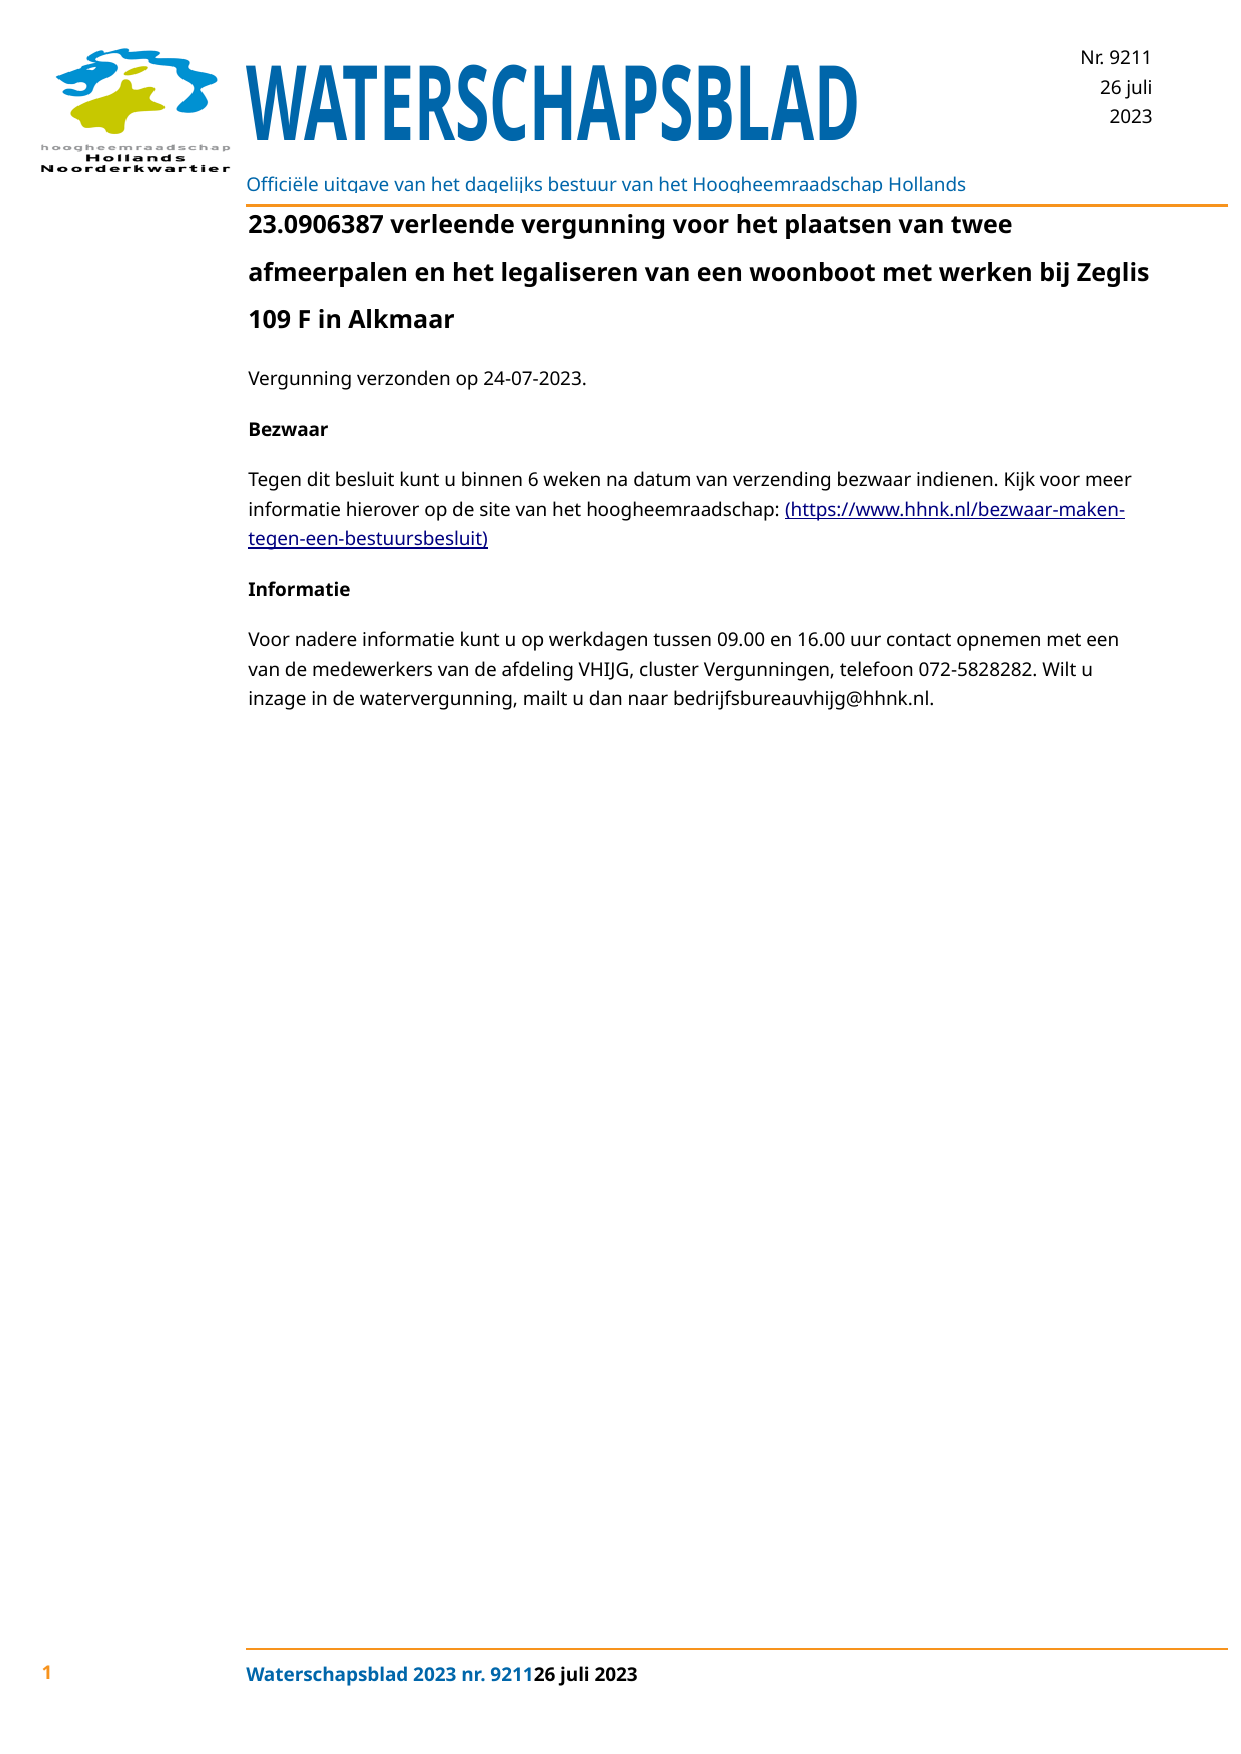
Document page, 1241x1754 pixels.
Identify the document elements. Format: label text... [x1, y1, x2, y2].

text Vergunning verzonden op 24-07-2023. [248, 366, 1152, 391]
text Bezwaar [248, 416, 1152, 442]
text 23.0906387 verleende vergunning voor het plaatsen van twee afmeerpalen en het legaliseren van een woonboot met werken bij Zeglis 109 F in Alkmaar [248, 207, 1152, 336]
text Informatie [248, 576, 1152, 602]
picture [41, 47, 231, 172]
text Tegen dit besluit kunt u binnen 6 weken na datum van verzending bezwaar indienen. Kijk voor meer informatie hierover op de site van het hoogheemraadschap: (https://www.hhnk.nl/bezwaar-maken-tegen-een-bestuursbesluit) [248, 466, 1152, 551]
text Voor nadere informatie kunt u op werkdagen tussen 09.00 en 16.00 uur contact opnemen met een van de medewerkers van de afdeling VHIJG, cluster Vergunningen, telefoon 072-5828282. Wilt u inzage in de watervergunning, mailt u dan naar bedrijfsbureauvhijg@hhnk.nl. [248, 626, 1152, 711]
